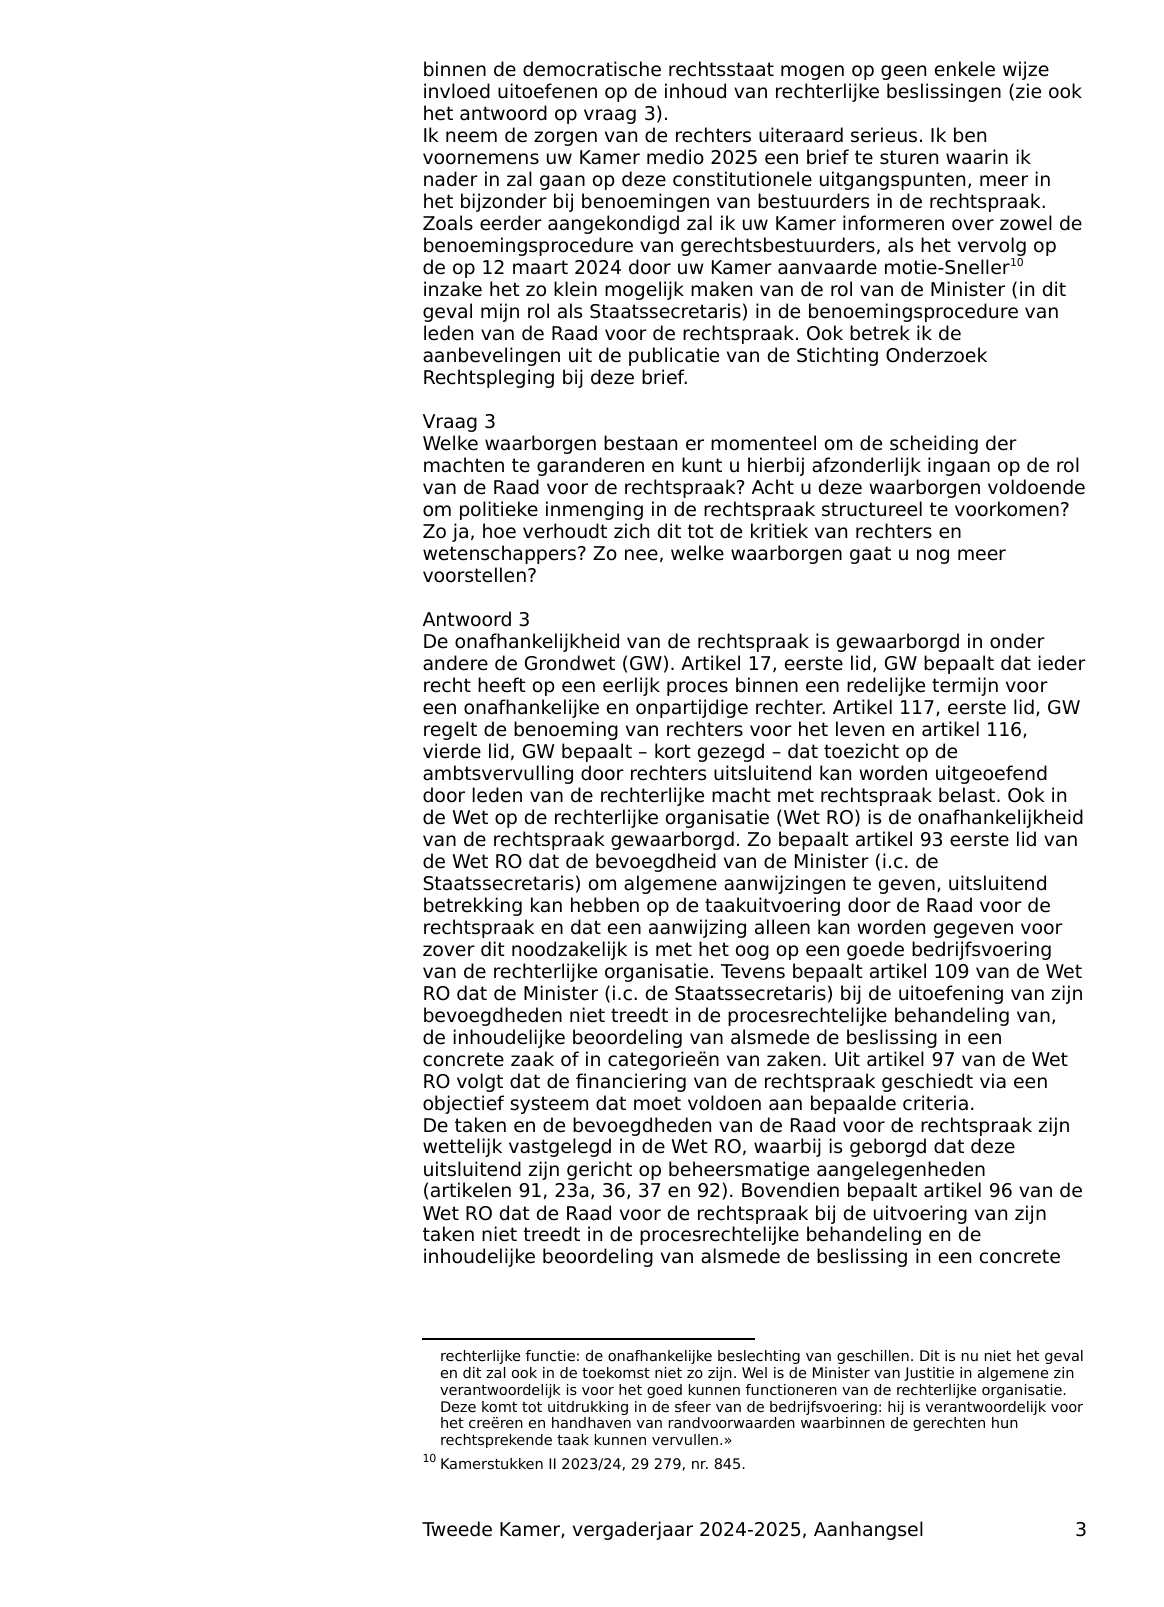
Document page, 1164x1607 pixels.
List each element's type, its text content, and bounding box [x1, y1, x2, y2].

text Kamerstukken II 2023/24, 29 279, nr. 845. [422, 1452, 1087, 1474]
text Ik neem de zorgen van de rechters uiteraard serieus. Ik ben voornemens uw Kamer medio 2025 een brief te sturen waarin ik nader in zal gaan op deze constitutionele uitgangspunten, meer in het bijzonder bij benoemingen van bestuurders in de rechtspraak. Zoals eerder aangekondigd zal ik uw Kamer informeren over zowel de benoemingsprocedure van gerechtsbestuurders, als het vervolg op de op 12 maart 2024 door uw Kamer aanvaarde motie-Sneller inzake het zo klein mogelijk maken van de rol van de Minister (in dit geval mijn rol als Staatssecretaris) in de benoemingsprocedure van leden van de Raad voor de rechtspraak. Ook betrek ik de aanbevelingen uit de publicatie van de Stichting Onderzoek Rechtspleging bij deze brief. [422, 125, 1087, 389]
text Antwoord 3 [422, 609, 1087, 631]
text Vraag 3 [422, 411, 1087, 433]
text rechterlijke functie: de onafhankelijke beslechting van geschillen. Dit is nu niet het geval en dit zal ook in de toekomst niet zo zijn. Wel is de Minister van Justitie in algemene zin verantwoordelijk is voor het goed kunnen functioneren van de rechterlijke organisatie. Deze komt tot uitdrukking in de sfeer van de bedrijfsvoering: hij is verantwoordelijk voor het creëren en handhaven van randvoorwaarden waarbinnen de gerechten hun rechtsprekende taak kunnen vervullen.» [422, 1348, 1087, 1449]
text Welke waarborgen bestaan er momenteel om de scheiding der machten te garanderen en kunt u hierbij afzonderlijk ingaan op de rol van de Raad voor de rechtspraak? Acht u deze waarborgen voldoende om politieke inmenging in de rechtspraak structureel te voorkomen? Zo ja, hoe verhoudt zich dit tot de kritiek van rechters en wetenschappers? Zo nee, welke waarborgen gaat u nog meer voorstellen? [422, 433, 1087, 587]
text binnen de democratische rechtsstaat mogen op geen enkele wijze invloed uitoefenen op de inhoud van rechterlijke beslissingen (zie ook het antwoord op vraag 3). [422, 59, 1087, 125]
text De taken en de bevoegdheden van de Raad voor de rechtspraak zijn wettelijk vastgelegd in de Wet RO, waarbij is geborgd dat deze uitsluitend zijn gericht op beheersmatige aangelegenheden (artikelen 91, 23a, 36, 37 en 92). Bovendien bepaalt artikel 96 van de Wet RO dat de Raad voor de rechtspraak bij de uitvoering van zijn taken niet treedt in de procesrechtelijke behandeling en de inhoudelijke beoordeling van alsmede de beslissing in een concrete [422, 1114, 1087, 1268]
text De onafhankelijkheid van de rechtspraak is gewaarborgd in onder andere de Grondwet (GW). Artikel 17, eerste lid, GW bepaalt dat ieder recht heeft op een eerlijk proces binnen een redelijke termijn voor een onafhankelijke en onpartijdige rechter. Artikel 117, eerste lid, GW regelt de benoeming van rechters voor het leven en artikel 116, vierde lid, GW bepaalt – kort gezegd – dat toezicht op de ambtsvervulling door rechters uitsluitend kan worden uitgeoefend door leden van de rechterlijke macht met rechtspraak belast. Ook in de Wet op de rechterlijke organisatie (Wet RO) is de onafhankelijkheid van de rechtspraak gewaarborgd. Zo bepaalt artikel 93 eerste lid van de Wet RO dat de bevoegdheid van de Minister (i.c. de Staatssecretaris) om algemene aanwijzingen te geven, uitsluitend betrekking kan hebben op de taakuitvoering door de Raad voor de rechtspraak en dat een aanwijzing alleen kan worden gegeven voor zover dit noodzakelijk is met het oog op een goede bedrijfsvoering van de rechterlijke organisatie. Tevens bepaalt artikel 109 van de Wet RO dat de Minister (i.c. de Staatssecretaris) bij de uitoefening van zijn bevoegdheden niet treedt in de procesrechtelijke behandeling van, de inhoudelijke beoordeling van alsmede de beslissing in een concrete zaak of in categorieën van zaken. Uit artikel 97 van de Wet RO volgt dat de financiering van de rechtspraak geschiedt via een objectief systeem dat moet voldoen aan bepaalde criteria. [422, 631, 1087, 1114]
